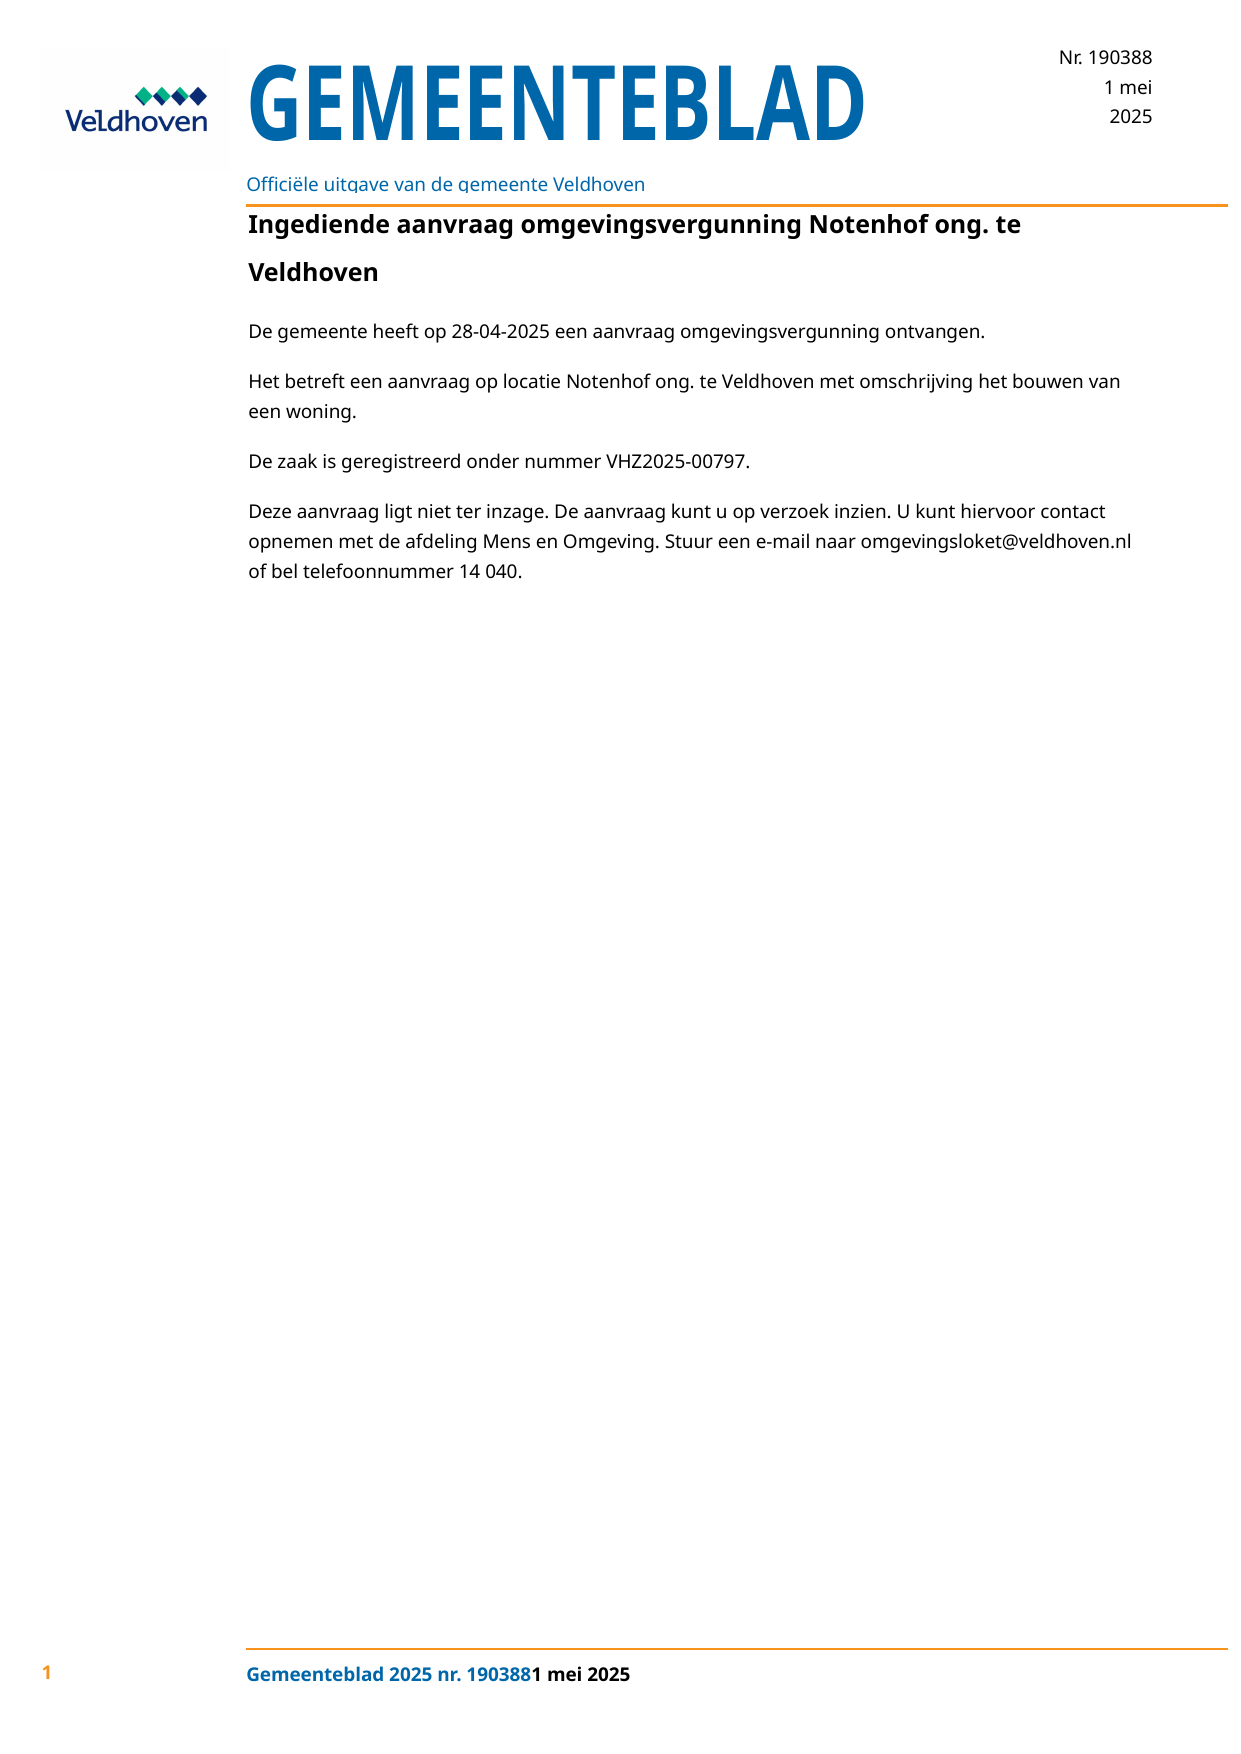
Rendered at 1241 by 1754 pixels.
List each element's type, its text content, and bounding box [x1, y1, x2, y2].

text Deze aanvraag ligt niet ter inzage. De aanvraag kunt u op verzoek inzien. U kunt hiervoor contact opnemen met de afdeling Mens en Omgeving. Stuur een e-mail naar omgevingsloket@veldhoven.nl of bel telefoonnummer 14 040. [248, 499, 1152, 584]
text De gemeente heeft op 28-04-2025 een aanvraag omgevingsvergunning ontvangen. [248, 318, 1152, 344]
picture [41, 47, 231, 172]
text Het betreft een aanvraag op locatie Notenhof ong. te Veldhoven met omschrijving het bouwen van een woning. [248, 368, 1152, 424]
text De zaak is geregistreerd onder nummer VHZ2025-00797. [248, 448, 1152, 474]
text Ingediende aanvraag omgevingsvergunning Notenhof ong. te Veldhoven [248, 207, 1152, 288]
